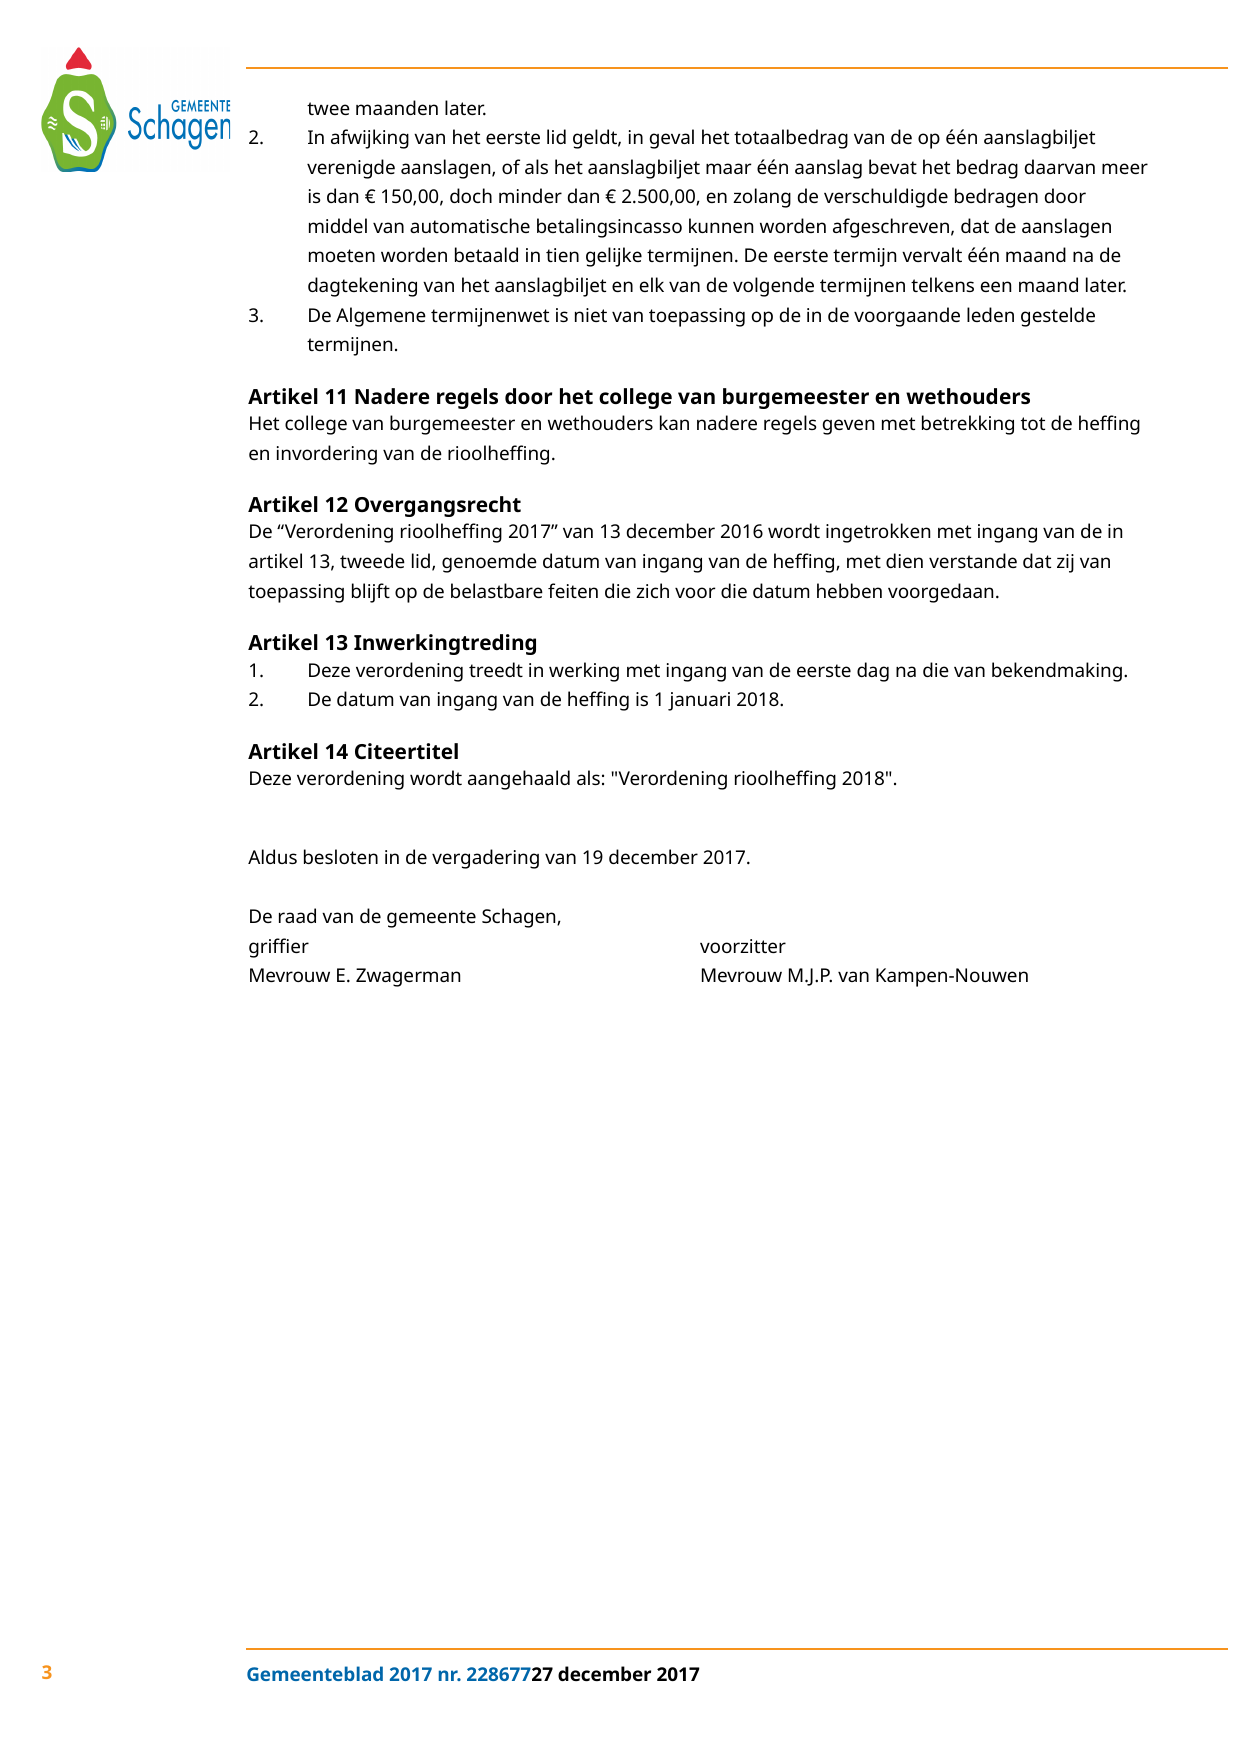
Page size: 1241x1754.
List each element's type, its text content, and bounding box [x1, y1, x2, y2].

text Artikel 12 Overgangsrecht [248, 490, 1152, 519]
text Artikel 14 Citeertitel [248, 737, 1152, 765]
list De Algemene termijnenwet is niet van toepassing op de in de voorgaande leden gestelde termijnen. [248, 302, 1152, 357]
table_header griffier Mevrouw E. Zwagerman [248, 933, 700, 988]
text Artikel 11 Nadere regels door het college van burgemeester en wethouders [248, 382, 1152, 410]
text Aldus besloten in de vergadering van 19 december 2017. [248, 844, 1152, 870]
text Deze verordening wordt aangehaald als: "Verordening rioolheffing 2018". [248, 765, 1152, 791]
picture [41, 47, 231, 172]
table_header voorzitter Mevrouw M.J.P. van Kampen-Nouwen [700, 933, 1152, 988]
list Deze verordening treedt in werking met ingang van de eerste dag na die van bekendmaking. [248, 657, 1152, 682]
text De “Verordening rioolheffing 2017” van 13 december 2016 wordt ingetrokken met ingang van de in artikel 13, tweede lid, genoemde datum van ingang van de heffing, met dien verstande dat zij van toepassing blijft op de belastbare feiten die zich voor die datum hebben voorgedaan. [248, 519, 1152, 604]
list De datum van ingang van de heffing is 1 januari 2018. [248, 686, 1152, 712]
text Het college van burgemeester en wethouders kan nadere regels geven met betrekking tot de heffing en invordering van de rioolheffing. [248, 410, 1152, 466]
text Artikel 13 Inwerkingtreding [248, 628, 1152, 657]
list twee maanden later. [248, 95, 1152, 121]
text De raad van de gemeente Schagen, [248, 903, 1152, 929]
list In afwijking van het eerste lid geldt, in geval het totaalbedrag van de op één aanslagbiljet verenigde aanslagen, of als het aanslagbiljet maar één aanslag bevat het bedrag daarvan meer is dan € 150,00, doch minder dan € 2.500,00, en zolang de verschuldigde bedragen door middel van automatische betalingsincasso kunnen worden afgeschreven, dat de aanslagen moeten worden betaald in tien gelijke termijnen. De eerste termijn vervalt één maand na de dagtekening van het aanslagbiljet en elk van de volgende termijnen telkens een maand later. [248, 124, 1152, 298]
